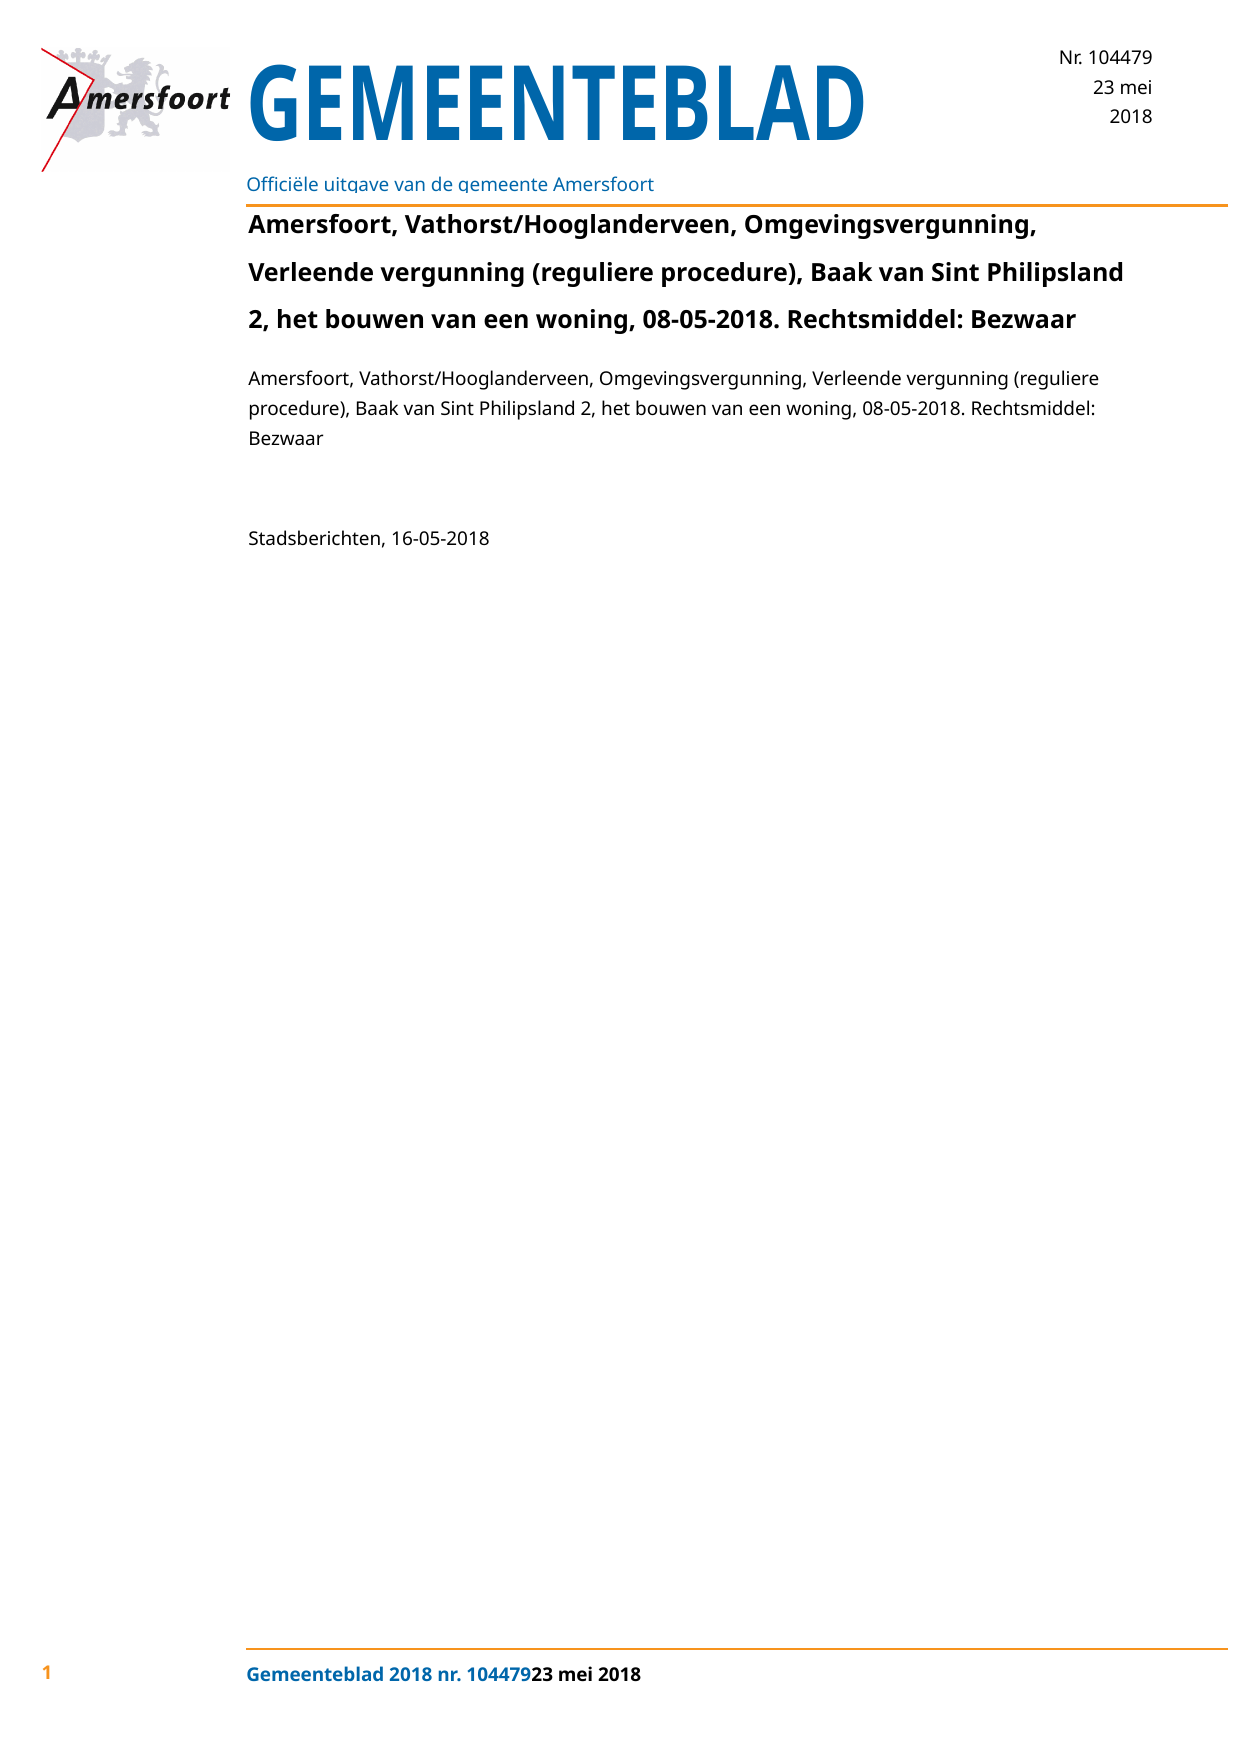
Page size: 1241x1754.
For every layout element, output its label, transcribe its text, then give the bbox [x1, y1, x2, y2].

picture [41, 47, 231, 172]
text Stadsberichten, 16-05-2018 [248, 526, 1152, 551]
text Amersfoort, Vathorst/Hooglanderveen, Omgevingsvergunning, Verleende vergunning (reguliere procedure), Baak van Sint Philipsland 2, het bouwen van een woning, 08-05-2018. Rechtsmiddel: Bezwaar [248, 207, 1152, 336]
text Amersfoort, Vathorst/Hooglanderveen, Omgevingsvergunning, Verleende vergunning (reguliere procedure), Baak van Sint Philipsland 2, het bouwen van een woning, 08-05-2018. Rechtsmiddel: Bezwaar [248, 366, 1152, 450]
